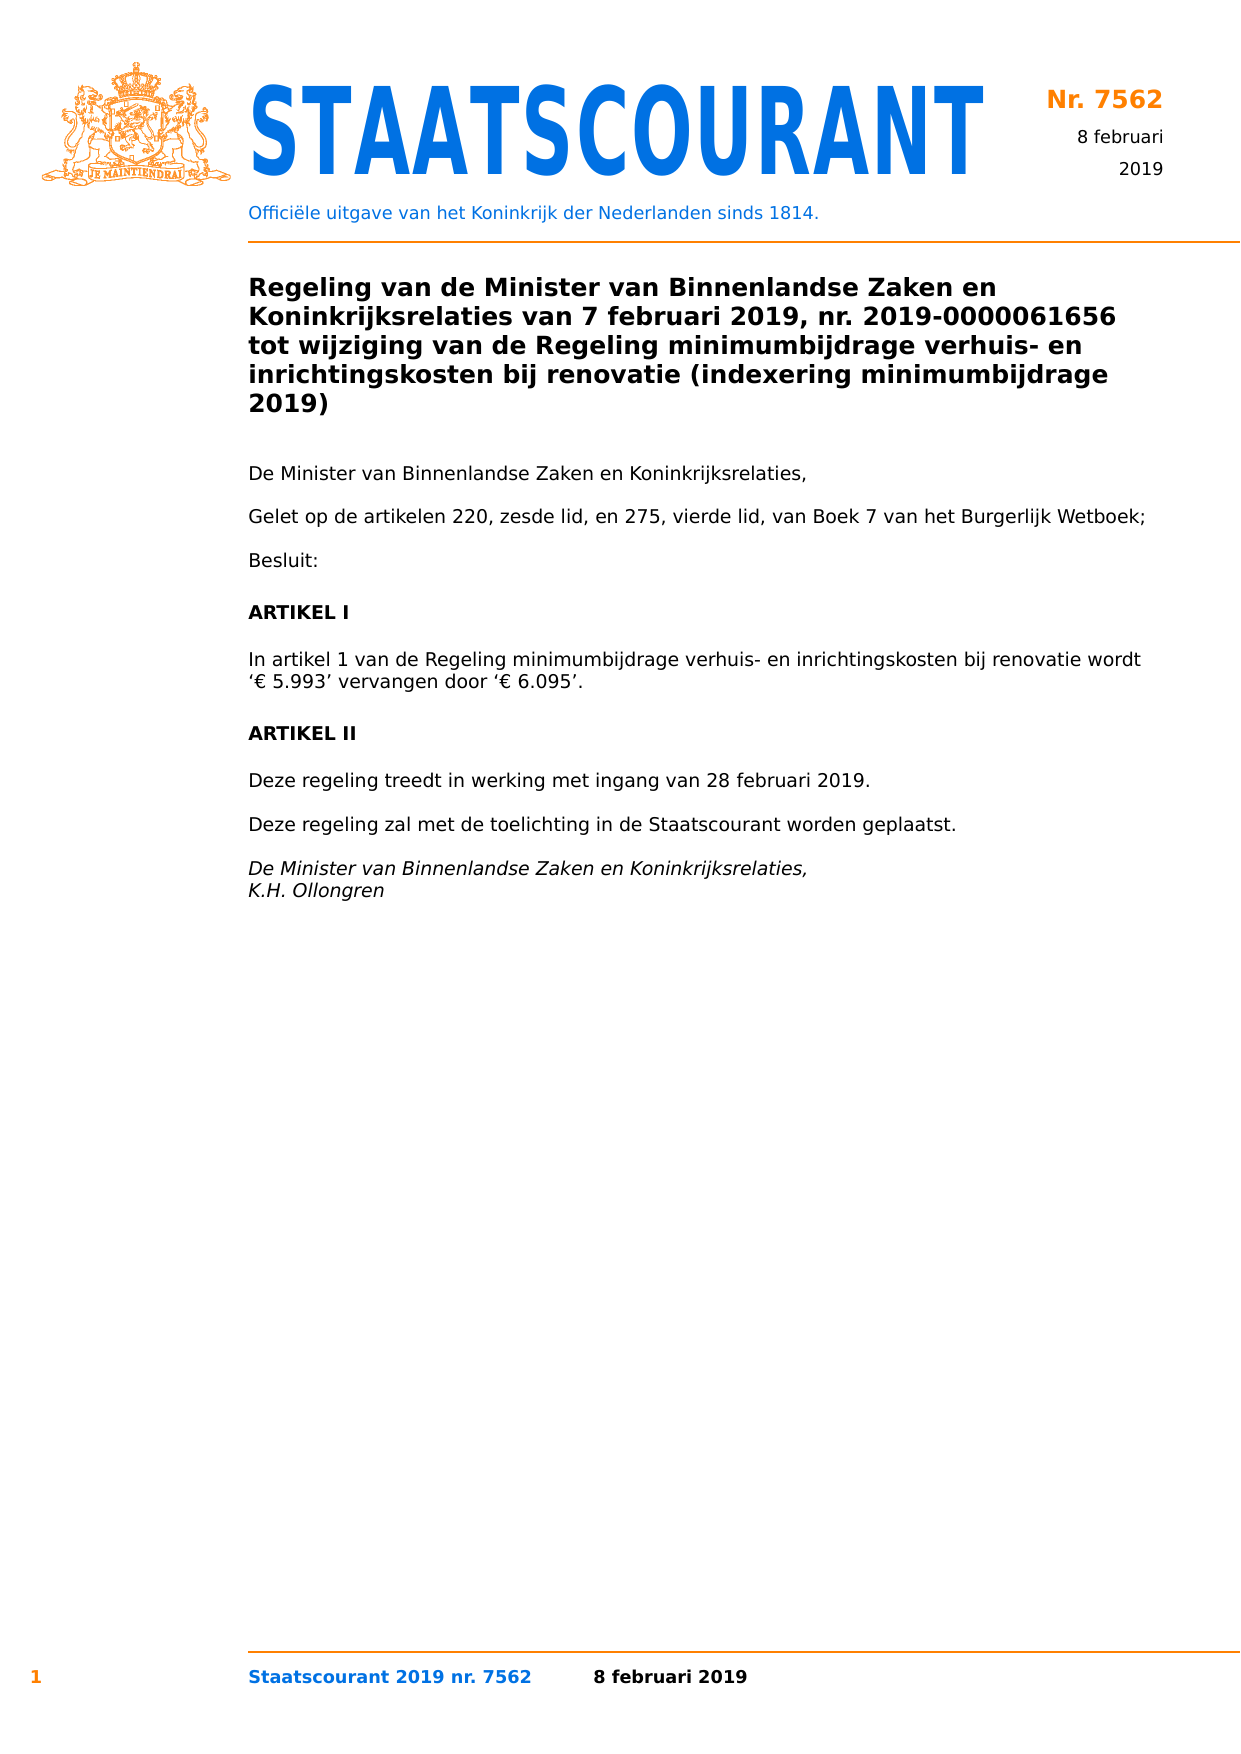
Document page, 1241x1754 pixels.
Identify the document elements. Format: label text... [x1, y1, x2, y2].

picture [41, 62, 231, 186]
subtitle Regeling van de Minister van Binnenlandse Zaken en Koninkrijksrelaties van 7 februari 2019, nr. 2019-0000061656 tot wijziging van de Regeling minimumbijdrage verhuis- en inrichtingskosten bij renovatie (indexering minimumbijdrage 2019) [248, 273, 1163, 419]
text De Minister van Binnenlandse Zaken en Koninkrijksrelaties, K.H. Ollongren [248, 858, 1163, 902]
table_cell Officiële uitgave van het Koninkrijk der Nederlanden sinds 1814. [248, 203, 1240, 241]
table_cell 8 februari [998, 121, 1240, 153]
subtitle ARTIKEL I [248, 602, 1163, 624]
text Deze regeling treedt in werking met ingang van 28 februari 2019. [248, 770, 1163, 792]
subtitle ARTIKEL II [248, 723, 1163, 745]
text Besluit: [248, 550, 1163, 572]
table_cell 2019 [998, 153, 1240, 203]
table_header STAATSCOURANT [248, 62, 998, 203]
text Gelet op de artikelen 220, zesde lid, en 275, vierde lid, van Boek 7 van het Burgerlijk Wetboek; [248, 506, 1163, 528]
text De Minister van Binnenlandse Zaken en Koninkrijksrelaties, [248, 463, 1163, 484]
text In artikel 1 van de Regeling minimumbijdrage verhuis- en inrichtingskosten bij renovatie wordt ‘€ 5.993’ vervangen door ‘€ 6.095’. [248, 649, 1163, 693]
text Deze regeling zal met de toelichting in de Staatscourant worden geplaatst. [248, 814, 1163, 836]
table_header Nr. 7562 [998, 62, 1240, 121]
table_header [25, 62, 248, 241]
